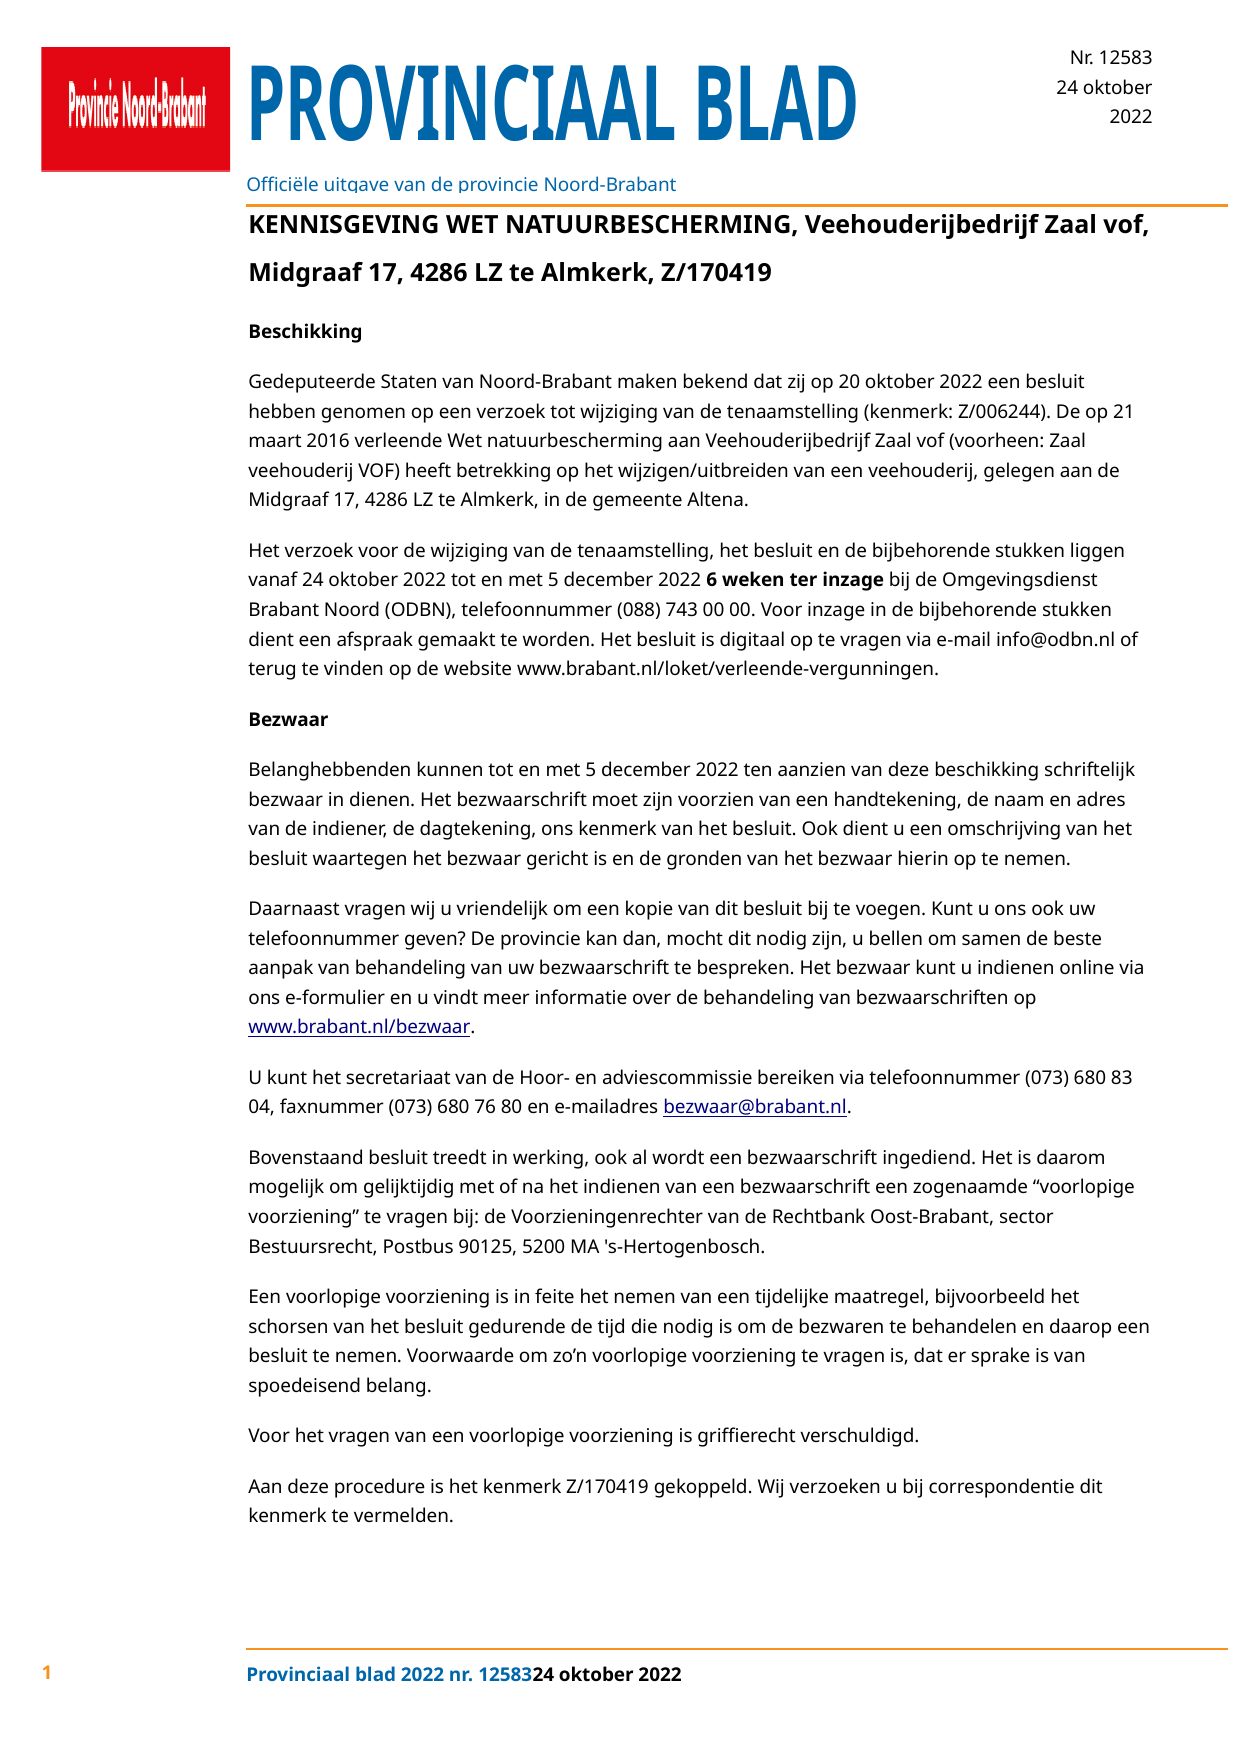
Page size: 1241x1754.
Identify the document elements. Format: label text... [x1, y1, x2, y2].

text Voor het vragen van een voorlopige voorziening is griffierecht verschuldigd. [248, 1422, 1152, 1448]
text U kunt het secretariaat van de Hoor- en adviescommissie bereiken via telefoonnummer (073) 680 83 04, faxnummer (073) 680 76 80 en e-mailadres bezwaar@brabant.nl. [248, 1064, 1152, 1119]
text Beschikking [248, 318, 1152, 344]
text Gedeputeerde Staten van Noord-Brabant maken bekend dat zij op 20 oktober 2022 een besluit hebben genomen op een verzoek tot wijziging van de tenaamstelling (kenmerk: Z/006244). De op 21 maart 2016 verleende Wet natuurbescherming aan Veehouderijbedrijf Zaal vof (voorheen: Zaal veehouderij VOF) heeft betrekking op het wijzigen/uitbreiden van een veehouderij, gelegen aan de Midgraaf 17, 4286 LZ te Almkerk, in de gemeente Altena. [248, 368, 1152, 512]
text KENNISGEVING WET NATUURBESCHERMING, Veehouderijbedrijf Zaal vof, Midgraaf 17, 4286 LZ te Almkerk, Z/170419 [248, 207, 1152, 288]
text Bovenstaand besluit treedt in werking, ook al wordt een bezwaarschrift ingediend. Het is daarom mogelijk om gelijktijdig met of na het indienen van een bezwaarschrift een zogenaamde “voorlopige voorziening” te vragen bij: de Voorzieningenrechter van de Rechtbank Oost-Brabant, sector Bestuursrecht, Postbus 90125, 5200 MA 's‑Hertogenbosch. [248, 1144, 1152, 1259]
text Bezwaar [248, 706, 1152, 732]
text Een voorlopige voorziening is in feite het nemen van een tijdelijke maatregel, bijvoorbeeld het schorsen van het besluit gedurende de tijd die nodig is om de bezwaren te behandelen en daarop een besluit te nemen. Voorwaarde om zo’n voorlopige voorziening te vragen is, dat er sprake is van spoedeisend belang. [248, 1283, 1152, 1398]
text Belanghebbenden kunnen tot en met 5 december 2022 ten aanzien van deze beschikking schriftelijk bezwaar in dienen. Het bezwaarschrift moet zijn voorzien van een handtekening, de naam en adres van de indiener, de dagtekening, ons kenmerk van het besluit. Ook dient u een omschrijving van het besluit waartegen het bezwaar gericht is en de gronden van het bezwaar hierin op te nemen. [248, 756, 1152, 871]
text Aan deze procedure is het kenmerk Z/170419 gekoppeld. Wij verzoeken u bij correspondentie dit kenmerk te vermelden. [248, 1473, 1152, 1528]
text Het verzoek voor de wijziging van de tenaamstelling, het besluit en de bijbehorende stukken liggen vanaf 24 oktober 2022 tot en met 5 december 2022 6 weken ter inzage bij de Omgevingsdienst Brabant Noord (ODBN), telefoonnummer (088) 743 00 00. Voor inzage in de bijbehorende stukken dient een afspraak gemaakt te worden. Het besluit is digitaal op te vragen via e-mail info@odbn.nl of terug te vinden op de website www.brabant.nl/loket/verleende-vergunningen. [248, 537, 1152, 681]
picture [41, 47, 231, 172]
text Daarnaast vragen wij u vriendelijk om een kopie van dit besluit bij te voegen. Kunt u ons ook uw telefoonnummer geven? De provincie kan dan, mocht dit nodig zijn, u bellen om samen de beste aanpak van behandeling van uw bezwaarschrift te bespreken. Het bezwaar kunt u indienen online via ons e-formulier en u vindt meer informatie over de behandeling van bezwaarschriften op www.brabant.nl/bezwaar. [248, 895, 1152, 1039]
